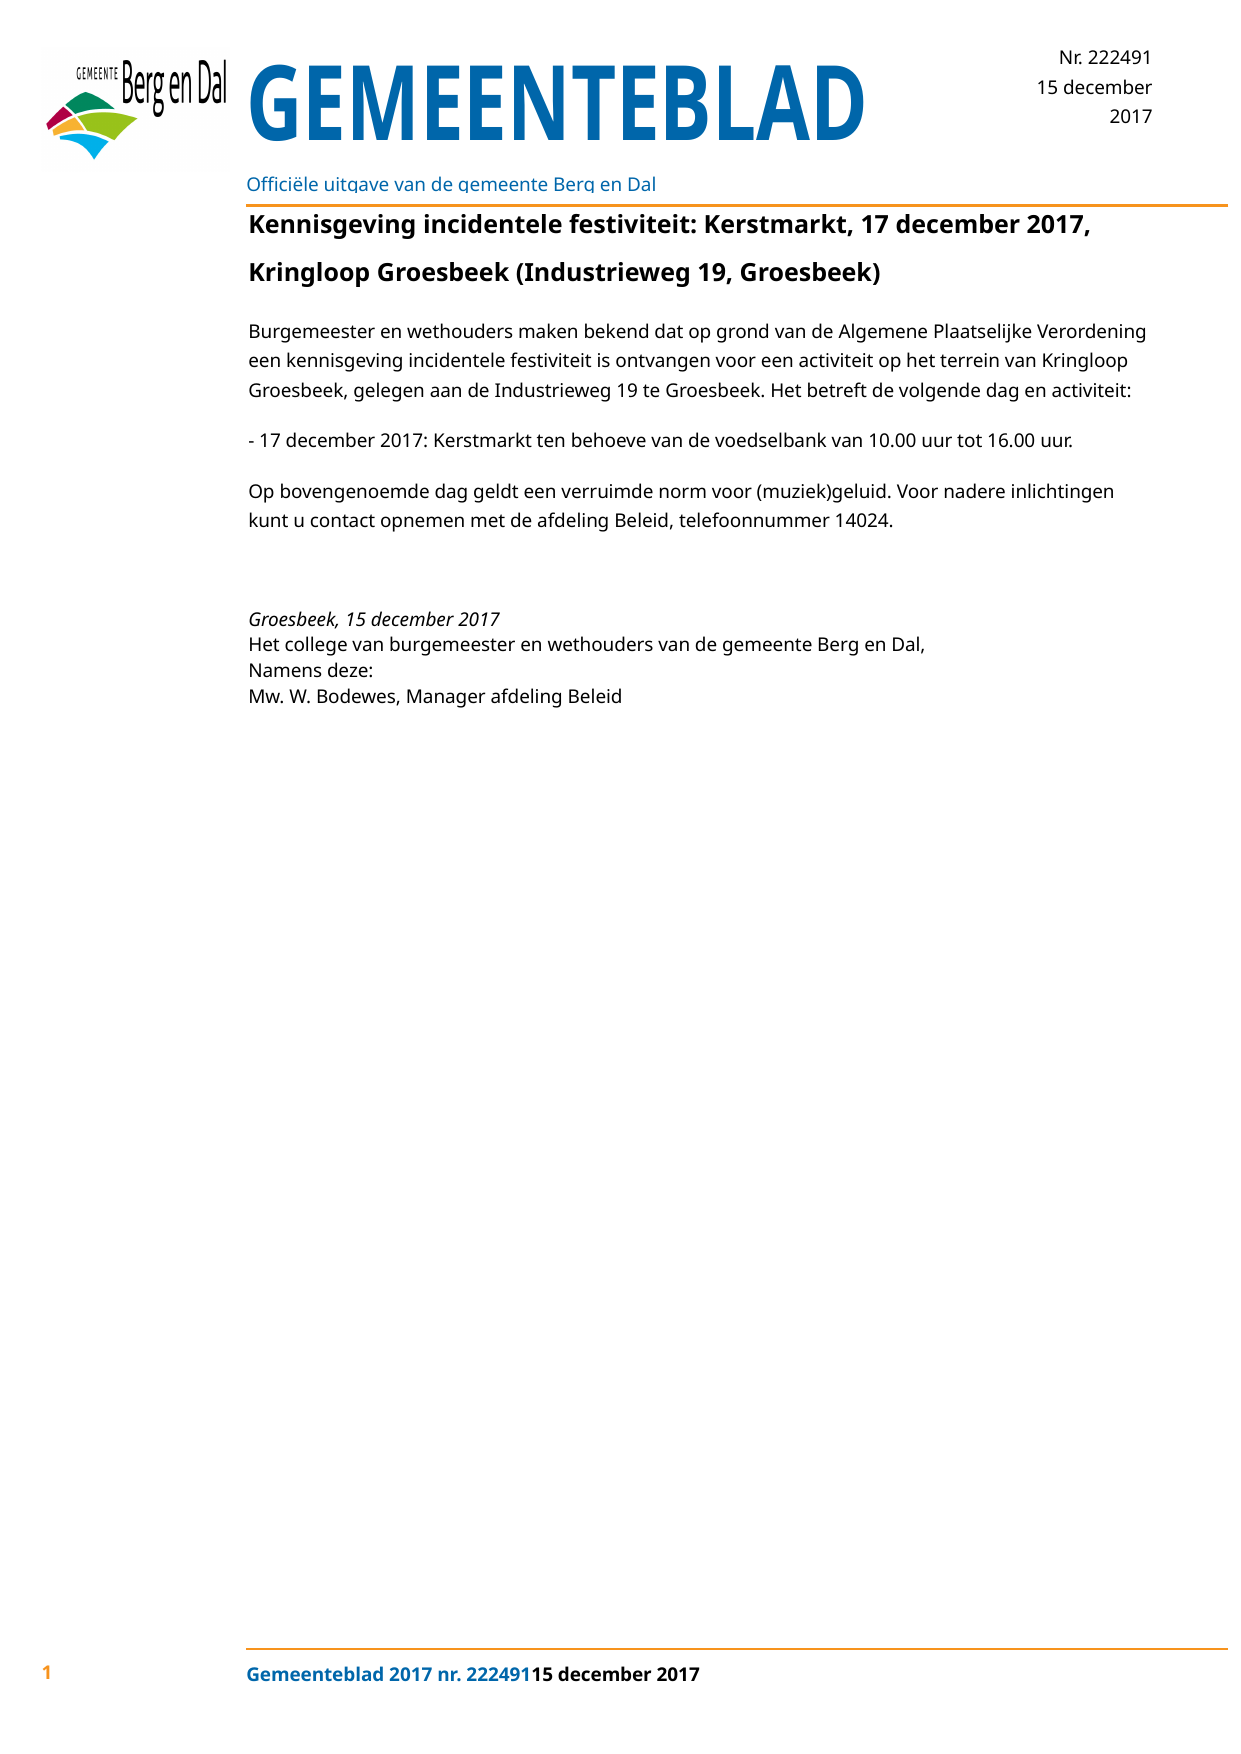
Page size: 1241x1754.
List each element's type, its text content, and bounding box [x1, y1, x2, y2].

text Burgemeester en wethouders maken bekend dat op grond van de Algemene Plaatselijke Verordening een kennisgeving incidentele festiviteit is ontvangen voor een activiteit op het terrein van Kringloop Groesbeek, gelegen aan de Industrieweg 19 te Groesbeek. Het betreft de volgende dag en activiteit: [248, 318, 1152, 403]
text Op bovengenoemde dag geldt een verruimde norm voor (muziek)geluid. Voor nadere inlichtingen kunt u contact opnemen met de afdeling Beleid, telefoonnummer 14024. [248, 478, 1152, 533]
text Het college van burgemeester en wethouders van de gemeente Berg en Dal, [248, 631, 1152, 657]
picture [41, 47, 231, 172]
text Namens deze: [248, 657, 1152, 683]
text Mw. W. Bodewes, Manager afdeling Beleid [248, 683, 1152, 709]
text Groesbeek, 15 december 2017 [248, 606, 1152, 631]
text - 17 december 2017: Kerstmarkt ten behoeve van de voedselbank van 10.00 uur tot 16.00 uur. [248, 427, 1152, 453]
text Kennisgeving incidentele festiviteit: Kerstmarkt, 17 december 2017, Kringloop Groesbeek (Industrieweg 19, Groesbeek) [248, 207, 1152, 288]
